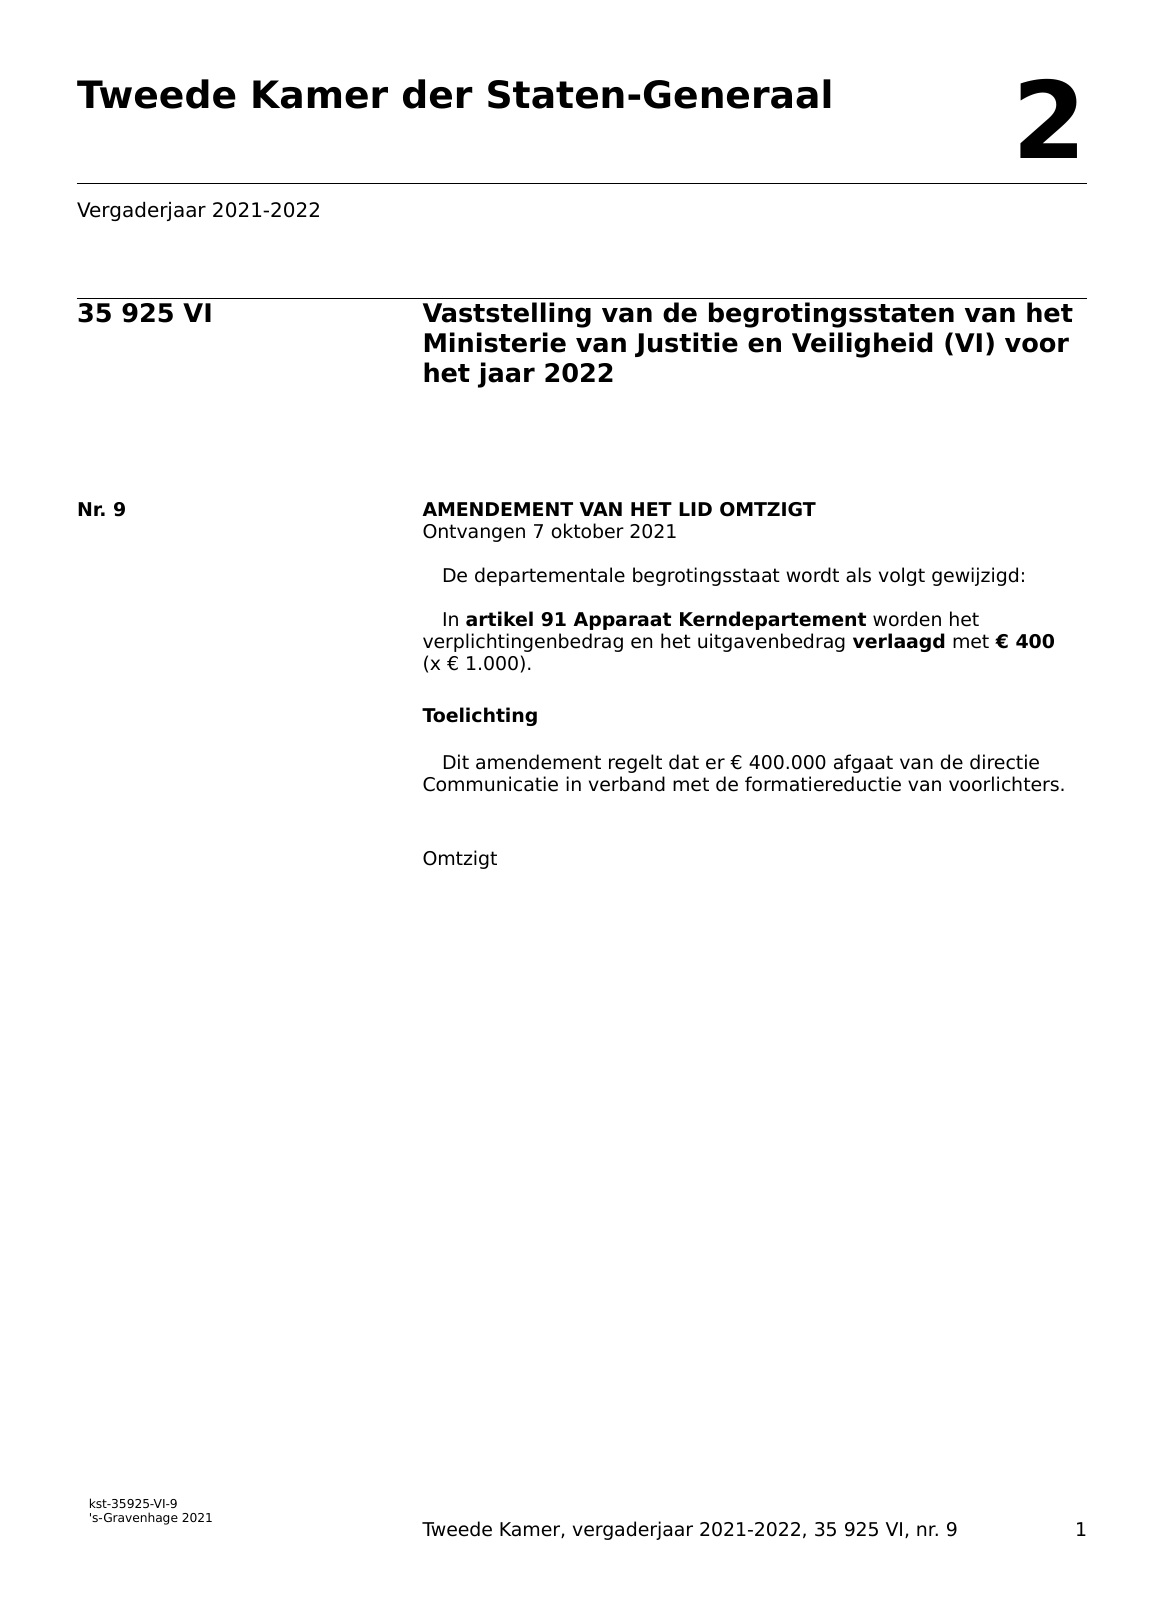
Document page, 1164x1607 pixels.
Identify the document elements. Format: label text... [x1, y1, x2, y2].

text Ontvangen 7 oktober 2021 [422, 521, 1087, 543]
text Dit amendement regelt dat er € 400.000 afgaat van de directie Communicatie in verband met de formatiereductie van voorlichters. [422, 752, 1087, 796]
subtitle Nr. 9 AMENDEMENT VAN HET LID OMTZIGT [77, 499, 1087, 521]
text In artikel 91 Apparaat Kerndepartement worden het verplichtingenbedrag en het uitgavenbedrag verlaagd met € 400 (x € 1.000). [422, 609, 1087, 675]
text kst-35925-VI-9 [88, 1497, 323, 1511]
table_cell Vergaderjaar 2021-2022 [77, 184, 1087, 298]
subtitle 35 925 VI Vaststelling van de begrotingsstaten van het Ministerie van Justitie en Veiligheid (VI) voor het jaar 2022 [77, 299, 1087, 388]
text 's-Gravenhage 2021 [88, 1511, 323, 1525]
text De departementale begrotingsstaat wordt als volgt gewijzigd: [422, 565, 1087, 587]
table_header Tweede Kamer der Staten-Generaal [77, 59, 886, 183]
table_header 2 [886, 59, 1087, 183]
subtitle Toelichting [422, 705, 1087, 727]
text Omtzigt [422, 826, 1087, 870]
